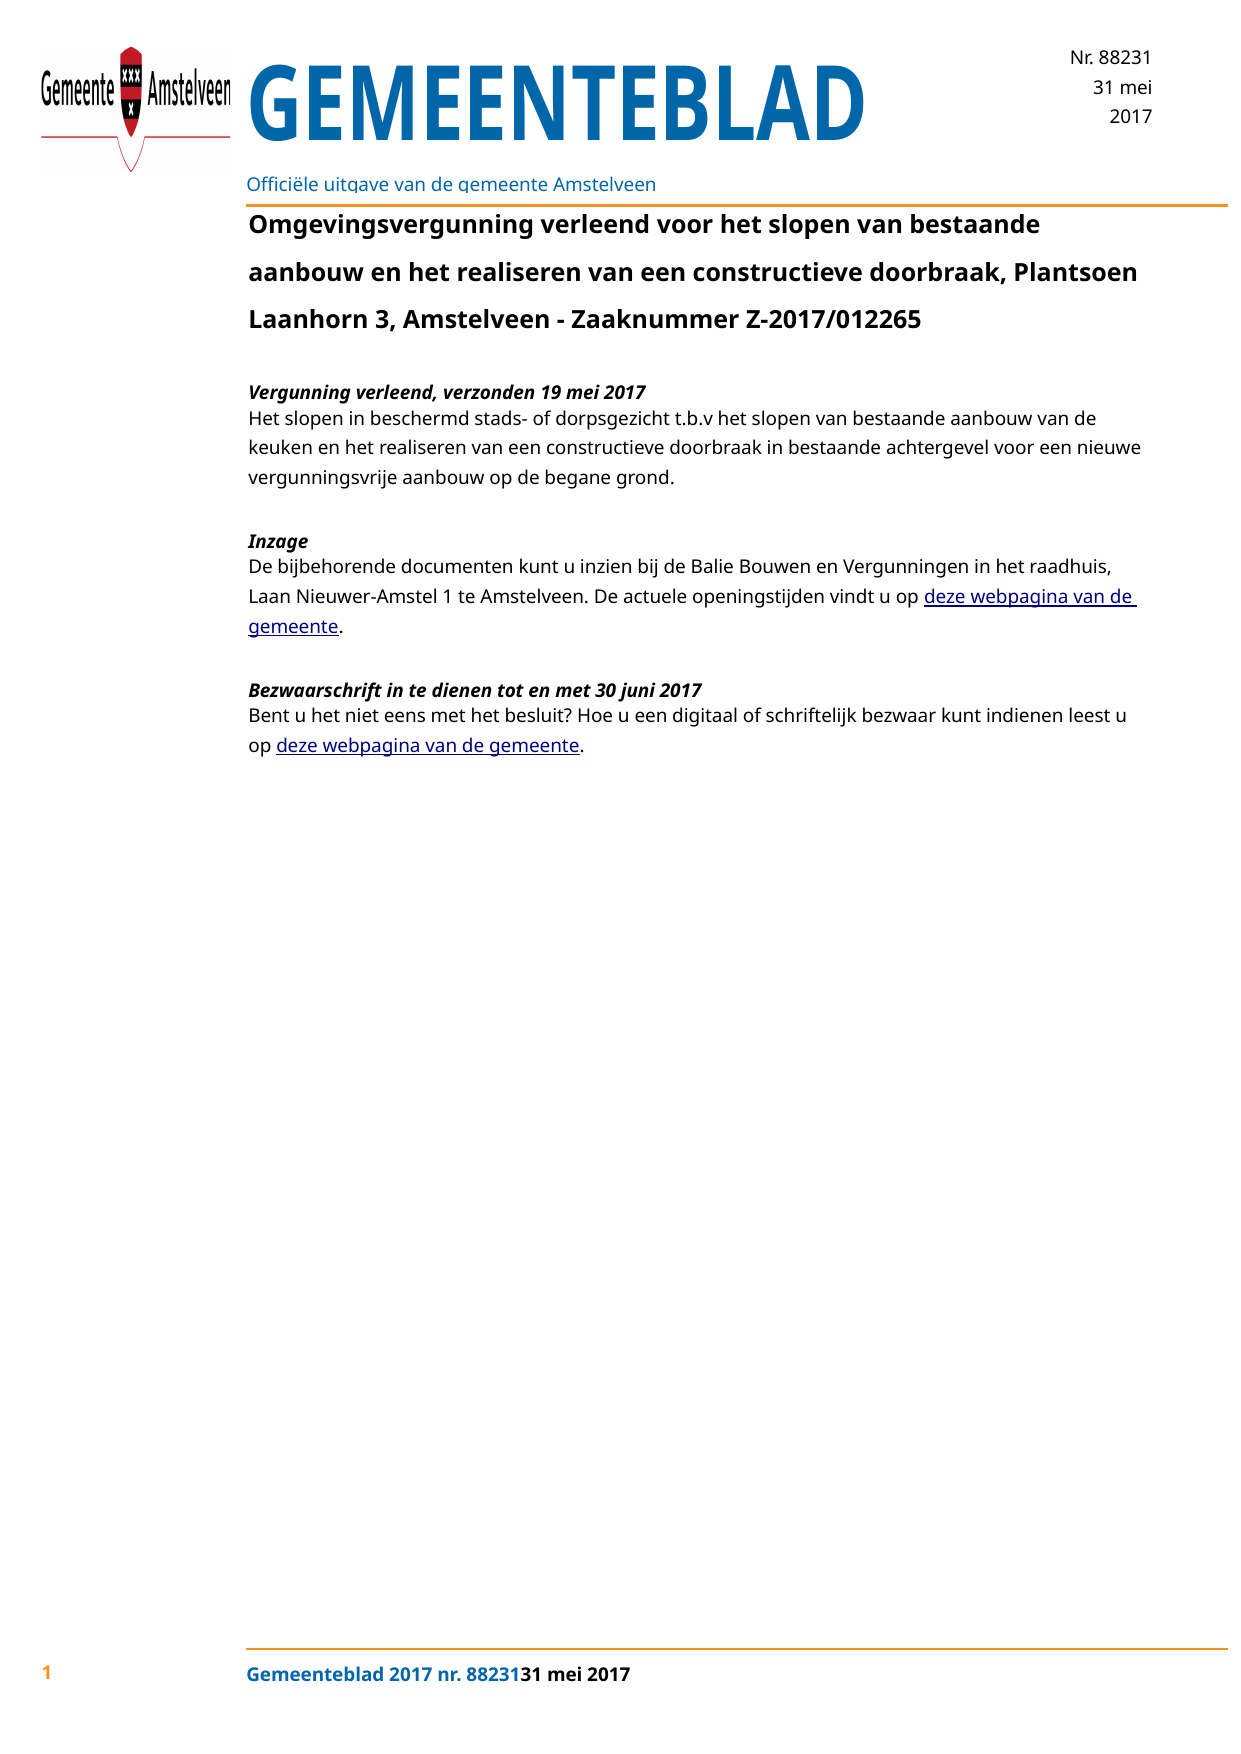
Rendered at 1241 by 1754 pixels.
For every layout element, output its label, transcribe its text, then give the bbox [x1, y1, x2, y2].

picture [41, 47, 231, 172]
text Inzage [248, 528, 1152, 554]
text Bezwaarschrift in te dienen tot en met 30 juni 2017 [248, 677, 1152, 702]
text De bijbehorende documenten kunt u inzien bij de Balie Bouwen en Vergunningen in het raadhuis, Laan Nieuwer-Amstel 1 te Amstelveen. De actuele openingstijden vindt u op deze webpagina van de gemeente. [248, 554, 1152, 638]
text Vergunning verleend, verzonden 19 mei 2017 [248, 379, 1152, 405]
text Het slopen in beschermd stads- of dorpsgezicht t.b.v het slopen van bestaande aanbouw van de keuken en het realiseren van een constructieve doorbraak in bestaande achtergevel voor een nieuwe vergunningsvrije aanbouw op de begane grond. [248, 405, 1152, 490]
text Bent u het niet eens met het besluit? Hoe u een digitaal of schriftelijk bezwaar kunt indienen leest u op deze webpagina van de gemeente. [248, 702, 1152, 758]
text Omgevingsvergunning verleend voor het slopen van bestaande aanbouw en het realiseren van een constructieve doorbraak, Plantsoen Laanhorn 3, Amstelveen - Zaaknummer Z-2017/012265 [248, 207, 1152, 336]
